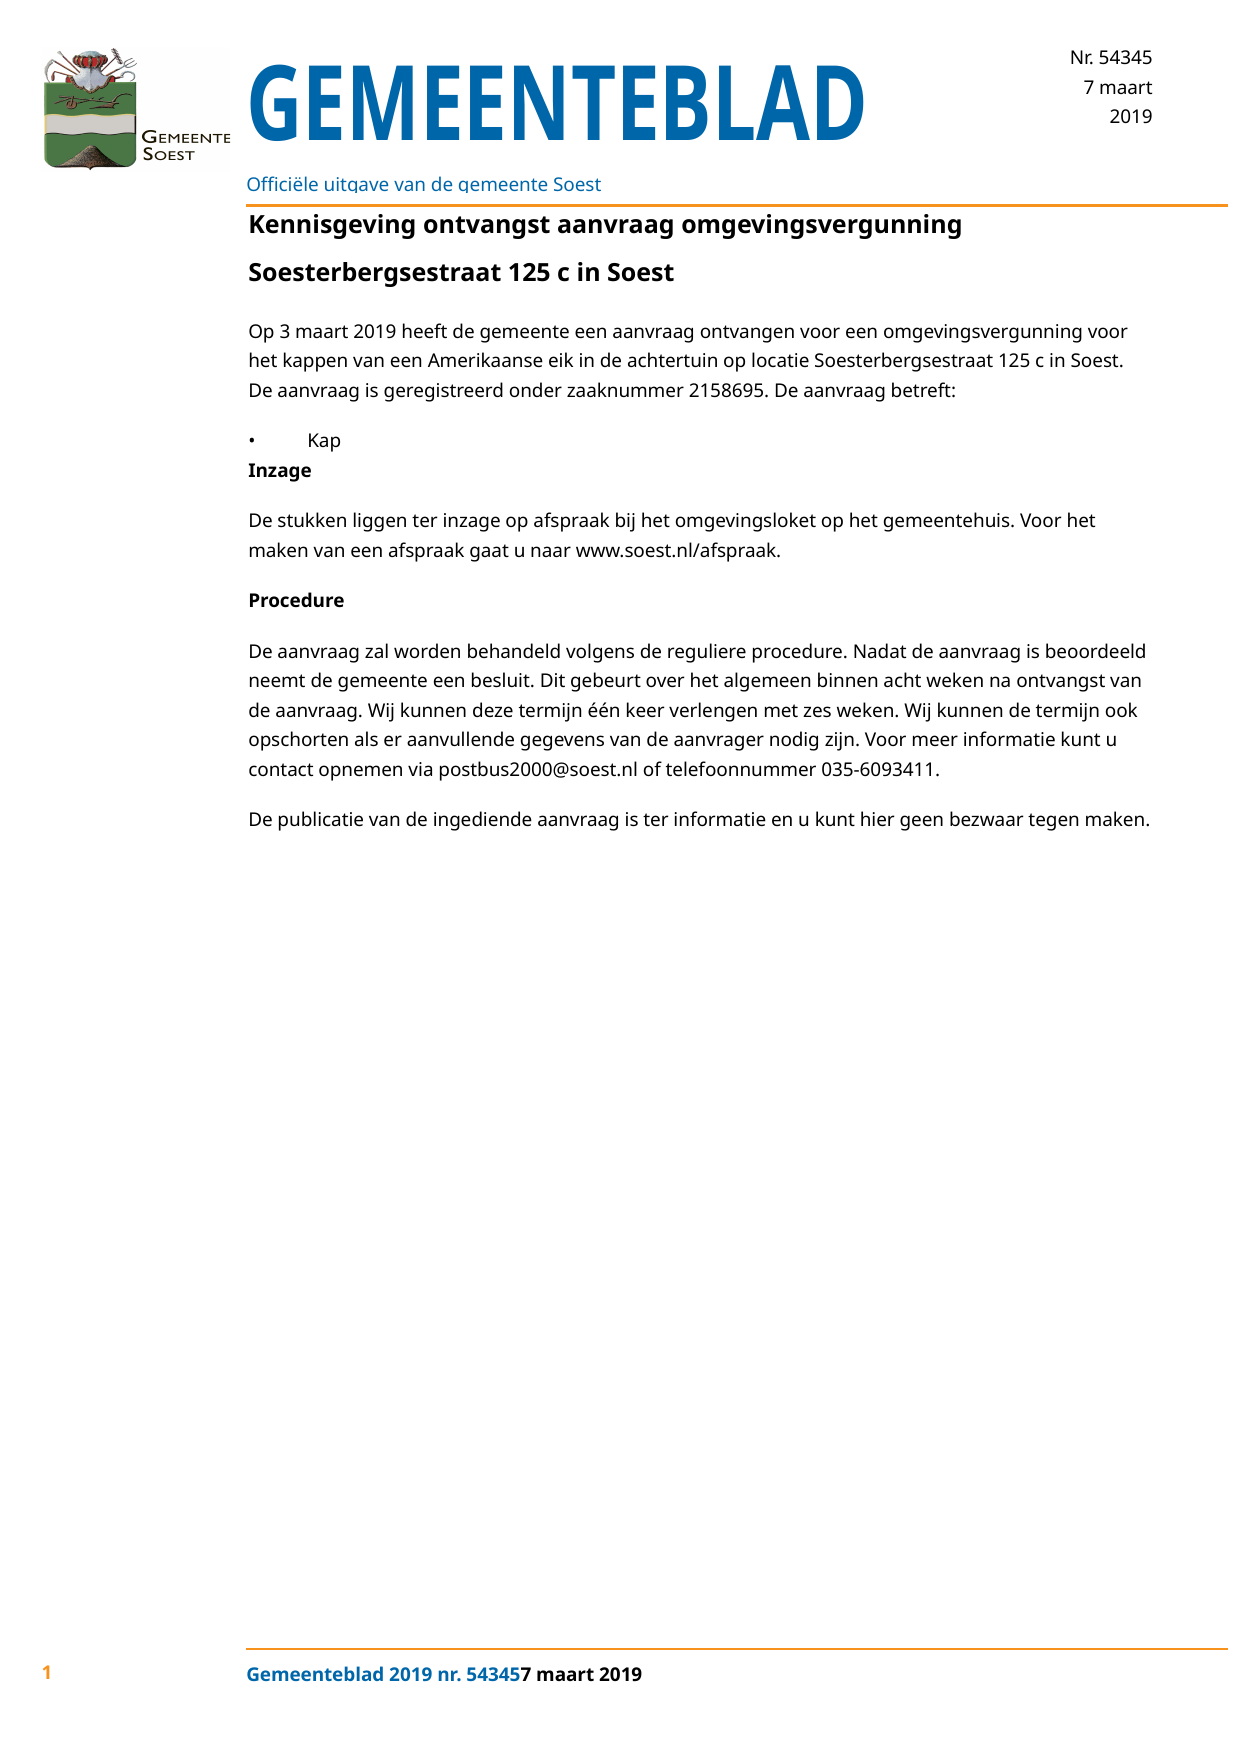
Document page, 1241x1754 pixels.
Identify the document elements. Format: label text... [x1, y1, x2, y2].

text Procedure [248, 587, 1152, 613]
text Op 3 maart 2019 heeft de gemeente een aanvraag ontvangen voor een omgevingsvergunning voor het kappen van een Amerikaanse eik in de achtertuin op locatie Soesterbergsestraat 125 c in Soest. De aanvraag is geregistreerd onder zaaknummer 2158695. De aanvraag betreft: [248, 318, 1152, 403]
text De aanvraag zal worden behandeld volgens de reguliere procedure. Nadat de aanvraag is beoordeeld neemt de gemeente een besluit. Dit gebeurt over het algemeen binnen acht weken na ontvangst van de aanvraag. Wij kunnen deze termijn één keer verlengen met zes weken. Wij kunnen de termijn ook opschorten als er aanvullende gegevens van de aanvrager nodig zijn. Voor meer informatie kunt u contact opnemen via postbus2000@soest.nl of telefoonnummer 035-6093411. [248, 638, 1152, 782]
text Kennisgeving ontvangst aanvraag omgevingsvergunning Soesterbergsestraat 125 c in Soest [248, 207, 1152, 288]
text De publicatie van de ingediende aanvraag is ter informatie en u kunt hier geen bezwaar tegen maken. [248, 807, 1152, 832]
text Inzage [248, 457, 1152, 483]
list Kap [248, 427, 1152, 453]
picture [41, 47, 231, 172]
text De stukken liggen ter inzage op afspraak bij het omgevingsloket op het gemeentehuis. Voor het maken van een afspraak gaat u naar www.soest.nl/afspraak. [248, 507, 1152, 563]
